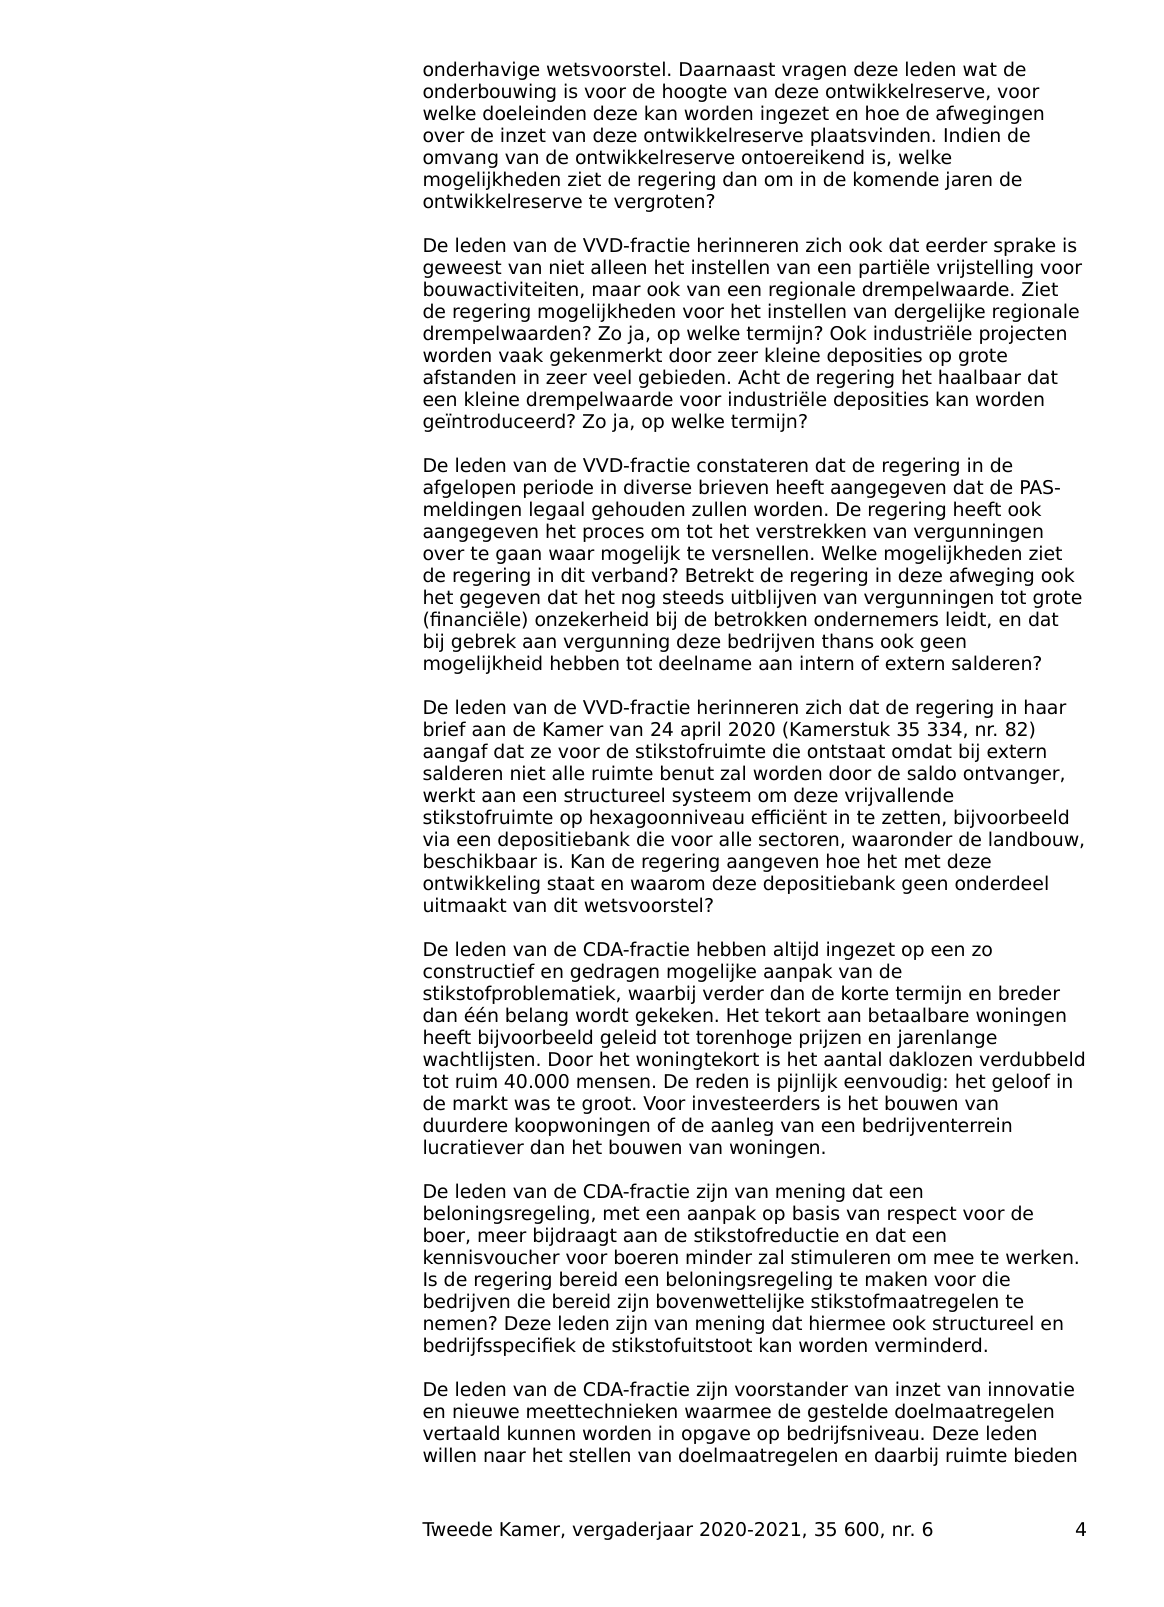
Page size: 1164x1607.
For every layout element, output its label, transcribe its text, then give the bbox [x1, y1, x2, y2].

text De leden van de VVD-fractie herinneren zich dat de regering in haar brief aan de Kamer van 24 april 2020 (Kamerstuk 35 334, nr. 82) aangaf dat ze voor de stikstofruimte die ontstaat omdat bij extern salderen niet alle ruimte benut zal worden door de saldo ontvanger, werkt aan een structureel systeem om deze vrijvallende stikstofruimte op hexagoonniveau efficiënt in te zetten, bijvoorbeeld via een depositiebank die voor alle sectoren, waaronder de landbouw, beschikbaar is. Kan de regering aangeven hoe het met deze ontwikkeling staat en waarom deze depositiebank geen onderdeel uitmaakt van dit wetsvoorstel? [422, 697, 1087, 917]
text De leden van de CDA-fractie hebben altijd ingezet op een zo constructief en gedragen mogelijke aanpak van de stikstofproblematiek, waarbij verder dan de korte termijn en breder dan één belang wordt gekeken. Het tekort aan betaalbare woningen heeft bijvoorbeeld geleid tot torenhoge prijzen en jarenlange wachtlijsten. Door het woningtekort is het aantal daklozen verdubbeld tot ruim 40.000 mensen. De reden is pijnlijk eenvoudig: het geloof in de markt was te groot. Voor investeerders is het bouwen van duurdere koopwoningen of de aanleg van een bedrijventerrein lucratiever dan het bouwen van woningen. [422, 939, 1087, 1159]
text De leden van de VVD-fractie herinneren zich ook dat eerder sprake is geweest van niet alleen het instellen van een partiële vrijstelling voor bouwactiviteiten, maar ook van een regionale drempelwaarde. Ziet de regering mogelijkheden voor het instellen van dergelijke regionale drempelwaarden? Zo ja, op welke termijn? Ook industriële projecten worden vaak gekenmerkt door zeer kleine deposities op grote afstanden in zeer veel gebieden. Acht de regering het haalbaar dat een kleine drempelwaarde voor industriële deposities kan worden geïntroduceerd? Zo ja, op welke termijn? [422, 235, 1087, 433]
text De leden van de CDA-fractie zijn voorstander van inzet van innovatie en nieuwe meettechnieken waarmee de gestelde doelmaatregelen vertaald kunnen worden in opgave op bedrijfsniveau. Deze leden willen naar het stellen van doelmaatregelen en daarbij ruimte bieden [422, 1379, 1087, 1467]
text De leden van de CDA-fractie zijn van mening dat een beloningsregeling, met een aanpak op basis van respect voor de boer, meer bijdraagt aan de stikstofreductie en dat een kennisvoucher voor boeren minder zal stimuleren om mee te werken. Is de regering bereid een beloningsregeling te maken voor die bedrijven die bereid zijn bovenwettelijke stikstofmaatregelen te nemen? Deze leden zijn van mening dat hiermee ook structureel en bedrijfsspecifiek de stikstofuitstoot kan worden verminderd. [422, 1181, 1087, 1357]
text onderhavige wetsvoorstel. Daarnaast vragen deze leden wat de onderbouwing is voor de hoogte van deze ontwikkelreserve, voor welke doeleinden deze kan worden ingezet en hoe de afwegingen over de inzet van deze ontwikkelreserve plaatsvinden. Indien de omvang van de ontwikkelreserve ontoereikend is, welke mogelijkheden ziet de regering dan om in de komende jaren de ontwikkelreserve te vergroten? [422, 59, 1087, 213]
text De leden van de VVD-fractie constateren dat de regering in de afgelopen periode in diverse brieven heeft aangegeven dat de PAS-meldingen legaal gehouden zullen worden. De regering heeft ook aangegeven het proces om tot het verstrekken van vergunningen over te gaan waar mogelijk te versnellen. Welke mogelijkheden ziet de regering in dit verband? Betrekt de regering in deze afweging ook het gegeven dat het nog steeds uitblijven van vergunningen tot grote (financiële) onzekerheid bij de betrokken ondernemers leidt, en dat bij gebrek aan vergunning deze bedrijven thans ook geen mogelijkheid hebben tot deelname aan intern of extern salderen? [422, 455, 1087, 675]
